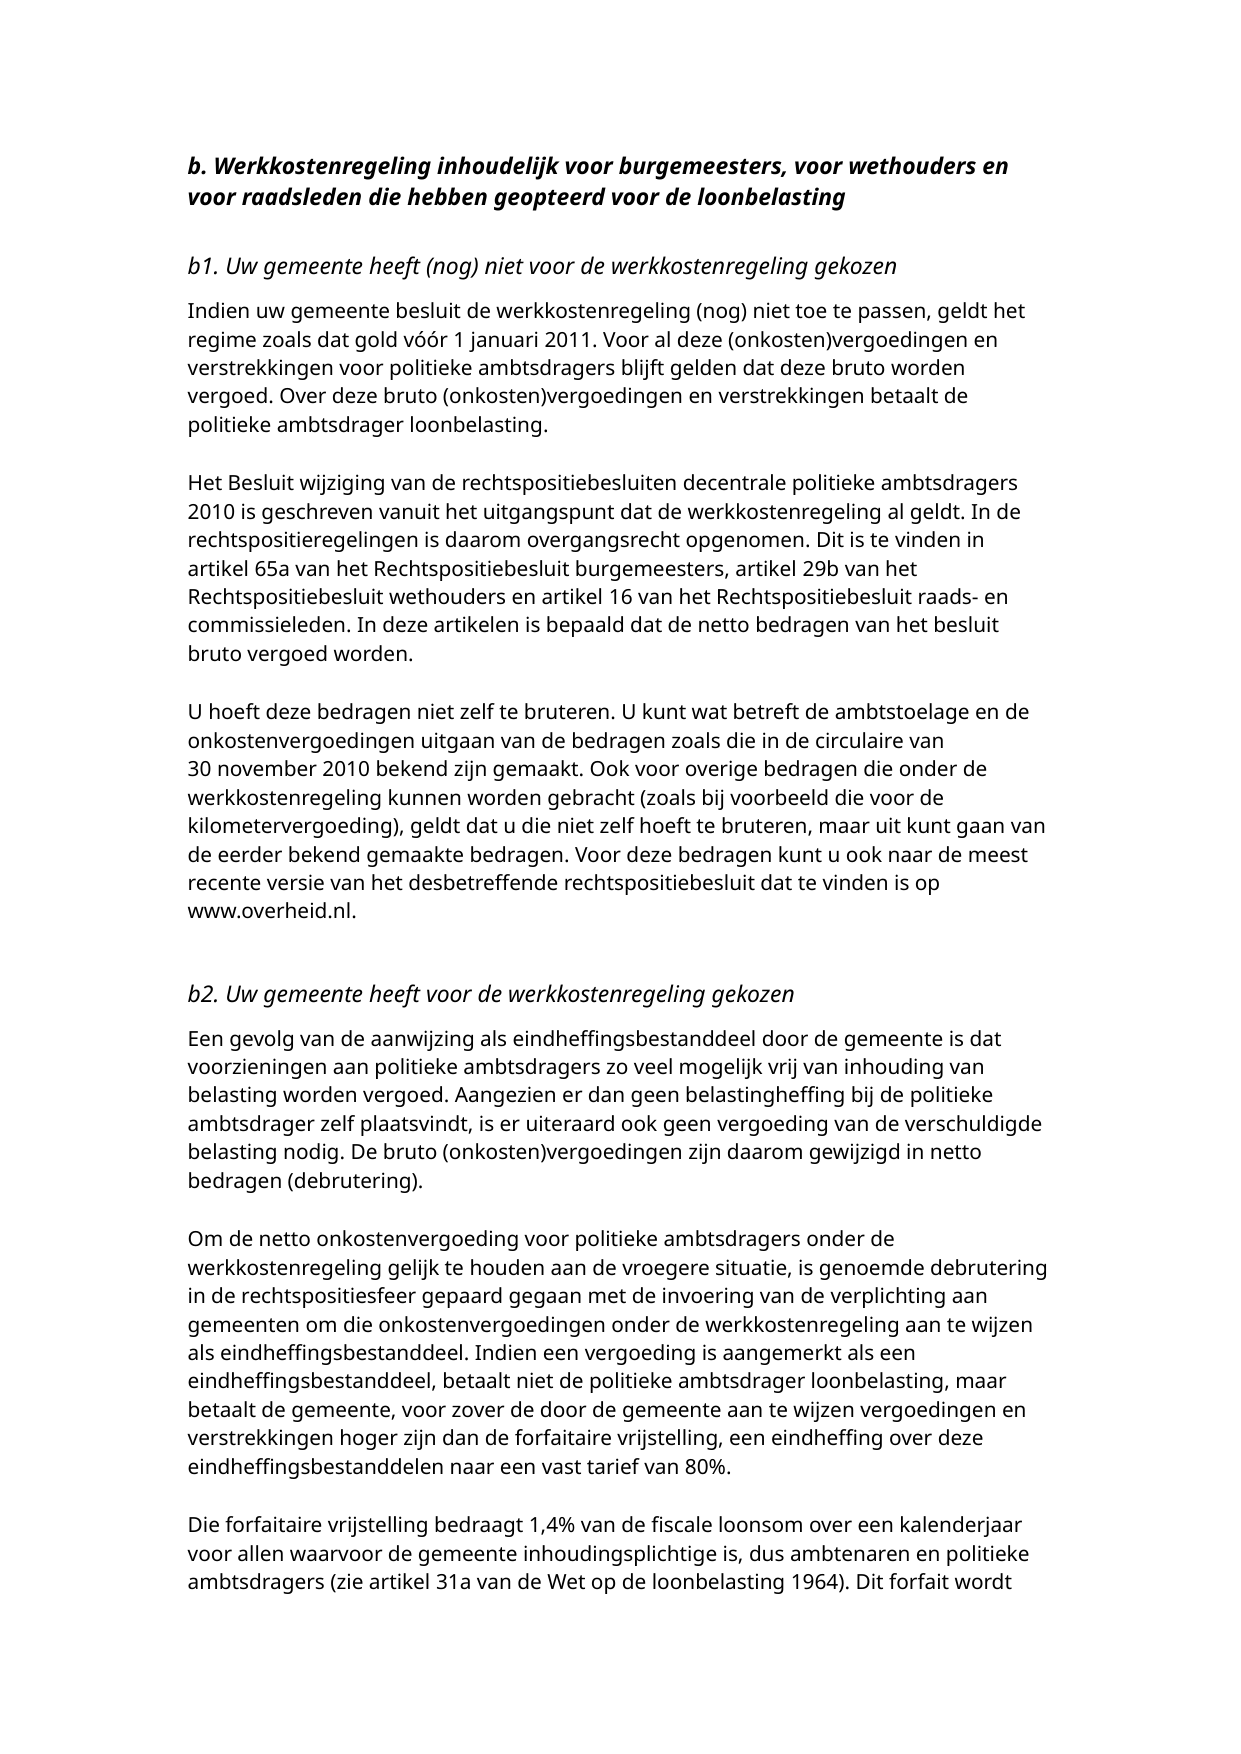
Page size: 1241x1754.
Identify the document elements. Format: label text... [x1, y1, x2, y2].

subtitle b2. Uw gemeente heeft voor de werkkostenregeling gekozen [187, 977, 1053, 1009]
subtitle b1. Uw gemeente heeft (nog) niet voor de werkkostenregeling gekozen [187, 250, 1053, 281]
text Indien uw gemeente besluit de werkkostenregeling (nog) niet toe te passen, geldt het regime zoals dat gold vóór 1 januari 2011. Voor al deze (onkosten)vergoedingen en verstrekkingen voor politieke ambtsdragers blijft gelden dat deze bruto worden vergoed. Over deze bruto (onkosten)vergoedingen en verstrekkingen betaalt de politieke ambtsdrager loonbelasting. [187, 296, 1053, 438]
text Een gevolg van de aanwijzing als eindheffingsbestanddeel door de gemeente is dat voorzieningen aan politieke ambtsdragers zo veel mogelijk vrij van inhouding van belasting worden vergoed. Aangezien er dan geen belastingheffing bij de politieke ambtsdrager zelf plaatsvindt, is er uiteraard ook geen vergoeding van de verschuldigde belasting nodig. De bruto (onkosten)vergoedingen zijn daarom gewijzigd in netto bedragen (debrutering). [187, 1024, 1053, 1194]
text Om de netto onkostenvergoeding voor politieke ambtsdragers onder de werkkostenregeling gelijk te houden aan de vroegere situatie, is genoemde debrutering in de rechtspositiesfeer gepaard gegaan met de invoering van de verplichting aan gemeenten om die onkostenvergoedingen onder de werkkostenregeling aan te wijzen als eindheffingsbestanddeel. Indien een vergoeding is aangemerkt als een eindheffingsbestanddeel, betaalt niet de politieke ambtsdrager loonbelasting, maar betaalt de gemeente, voor zover de door de gemeente aan te wijzen vergoedingen en verstrekkingen hoger zijn dan de forfaitaire vrijstelling, een eindheffing over deze eindheffingsbestanddelen naar een vast tarief van 80%. [187, 1224, 1053, 1480]
text U hoeft deze bedragen niet zelf te bruteren. U kunt wat betreft de ambtstoelage en de onkostenvergoedingen uitgaan van de bedragen zoals die in de circulaire van 30 november 2010 bekend zijn gemaakt. Ook voor overige bedragen die onder de werkkostenregeling kunnen worden gebracht (zoals bij voorbeeld die voor de kilometervergoeding), geldt dat u die niet zelf hoeft te bruteren, maar uit kunt gaan van de eerder bekend gemaakte bedragen. Voor deze bedragen kunt u ook naar de meest recente versie van het desbetreffende rechtspositiebesluit dat te vinden is op www.overheid.nl. [187, 697, 1053, 925]
subtitle b. Werkkostenregeling inhoudelijk voor burgemeesters, voor wethouders en voor raadsleden die hebben geopteerd voor de loonbelasting [187, 150, 1053, 212]
text Het Besluit wijziging van de rechtspositiebesluiten decentrale politieke ambtsdragers 2010 is geschreven vanuit het uitgangspunt dat de werkkostenregeling al geldt. In de rechtspositieregelingen is daarom overgangsrecht opgenomen. Dit is te vinden in artikel 65a van het Rechtspositiebesluit burgemeesters, artikel 29b van het Rechtspositiebesluit wethouders en artikel 16 van het Rechtspositiebesluit raads- en commissieleden. In deze artikelen is bepaald dat de netto bedragen van het besluit bruto vergoed worden. [187, 468, 1053, 667]
text Die forfaitaire vrijstelling bedraagt 1,4% van de fiscale loonsom over een kalenderjaar voor allen waarvoor de gemeente inhoudingsplichtige is, dus ambtenaren en politieke ambtsdragers (zie artikel 31a van de Wet op de loonbelasting 1964). Dit forfait wordt [187, 1510, 1053, 1596]
